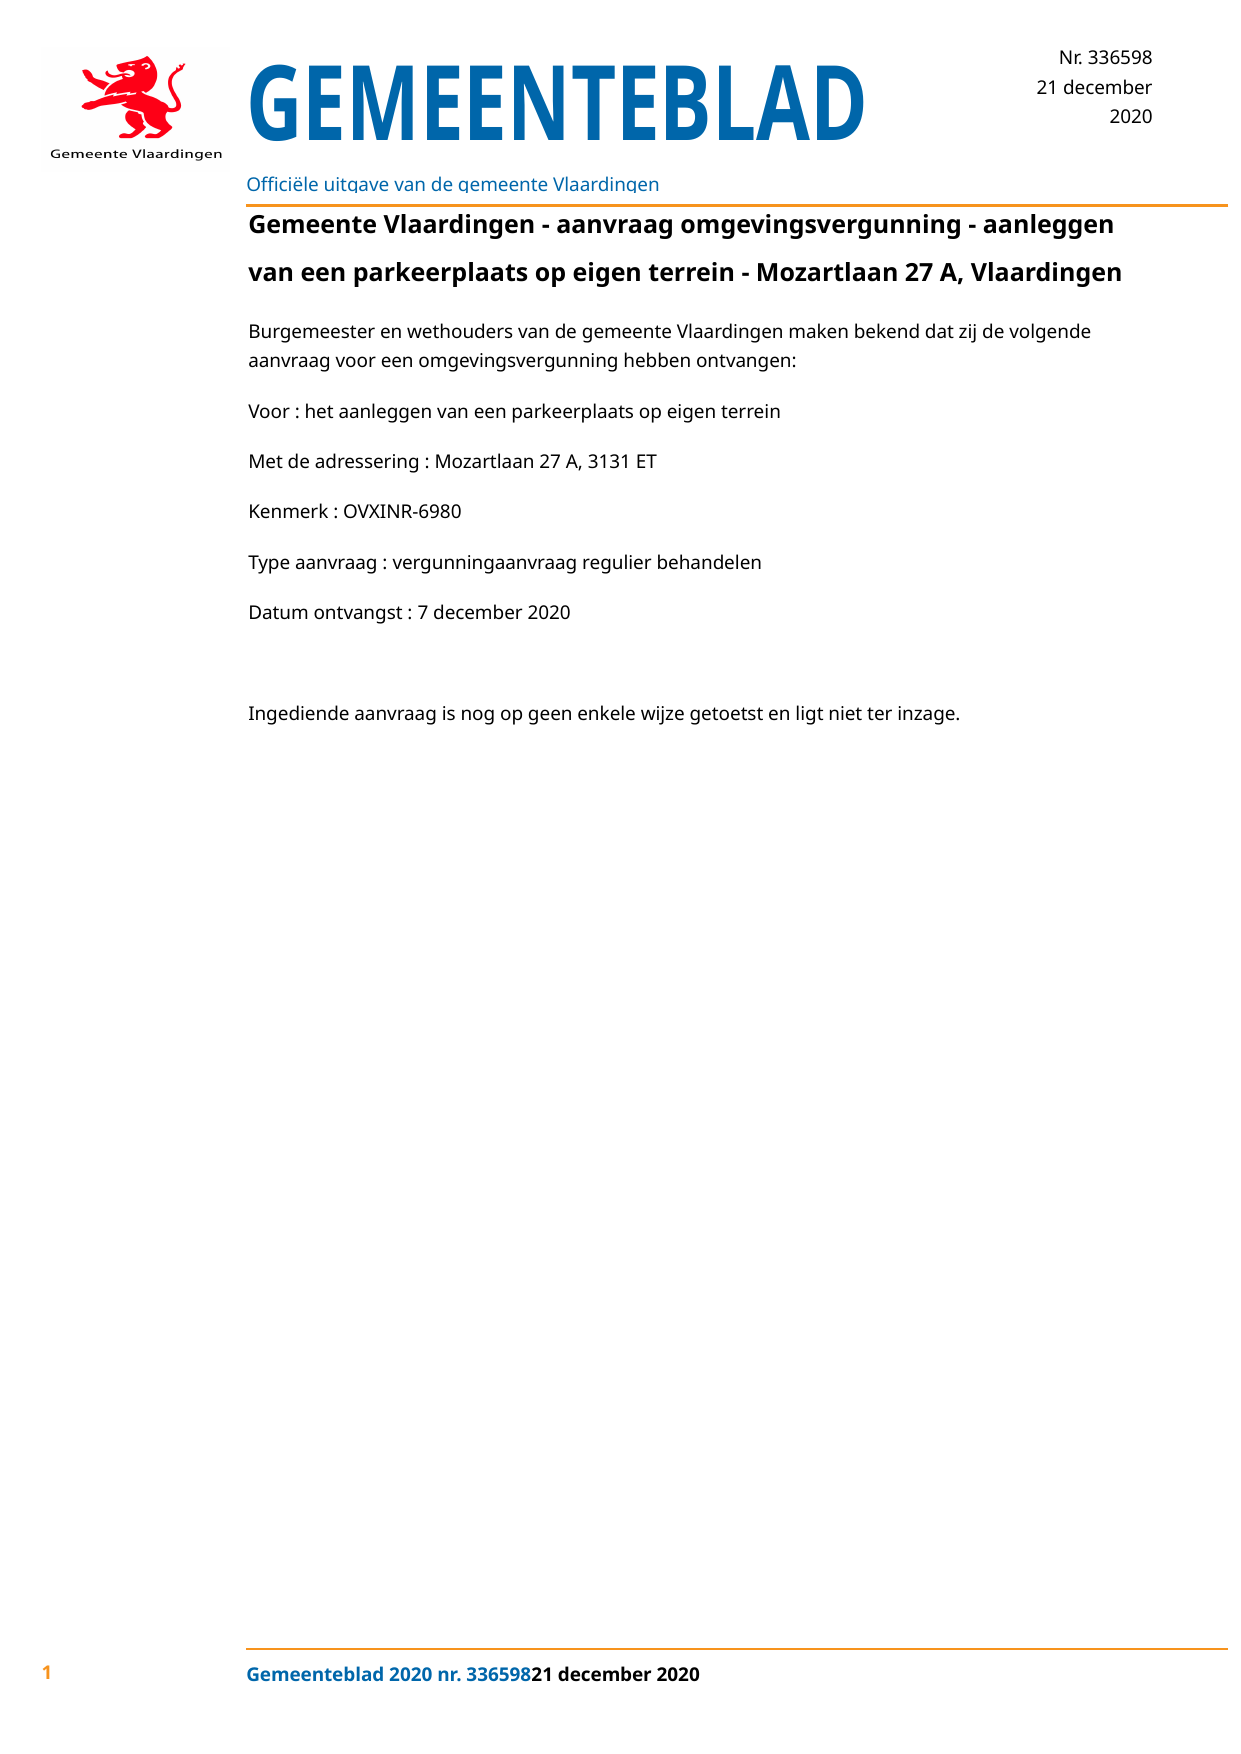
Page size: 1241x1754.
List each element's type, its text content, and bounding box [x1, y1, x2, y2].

text Type aanvraag : vergunningaanvraag regulier behandelen [248, 549, 1152, 575]
text Kenmerk : OVXINR-6980 [248, 499, 1152, 524]
text Ingediende aanvraag is nog op geen enkele wijze getoetst en ligt niet ter inzage. [248, 700, 1152, 726]
text Voor : het aanleggen van een parkeerplaats op eigen terrein [248, 398, 1152, 424]
text Datum ontvangst : 7 december 2020 [248, 599, 1152, 625]
text Met de adressering : Mozartlaan 27 A, 3131 ET [248, 448, 1152, 474]
text Burgemeester en wethouders van de gemeente Vlaardingen maken bekend dat zij de volgende aanvraag voor een omgevingsvergunning hebben ontvangen: [248, 318, 1152, 373]
picture [41, 47, 231, 172]
text Gemeente Vlaardingen - aanvraag omgevingsvergunning - aanleggen van een parkeerplaats op eigen terrein - Mozartlaan 27 A, Vlaardingen [248, 207, 1152, 288]
